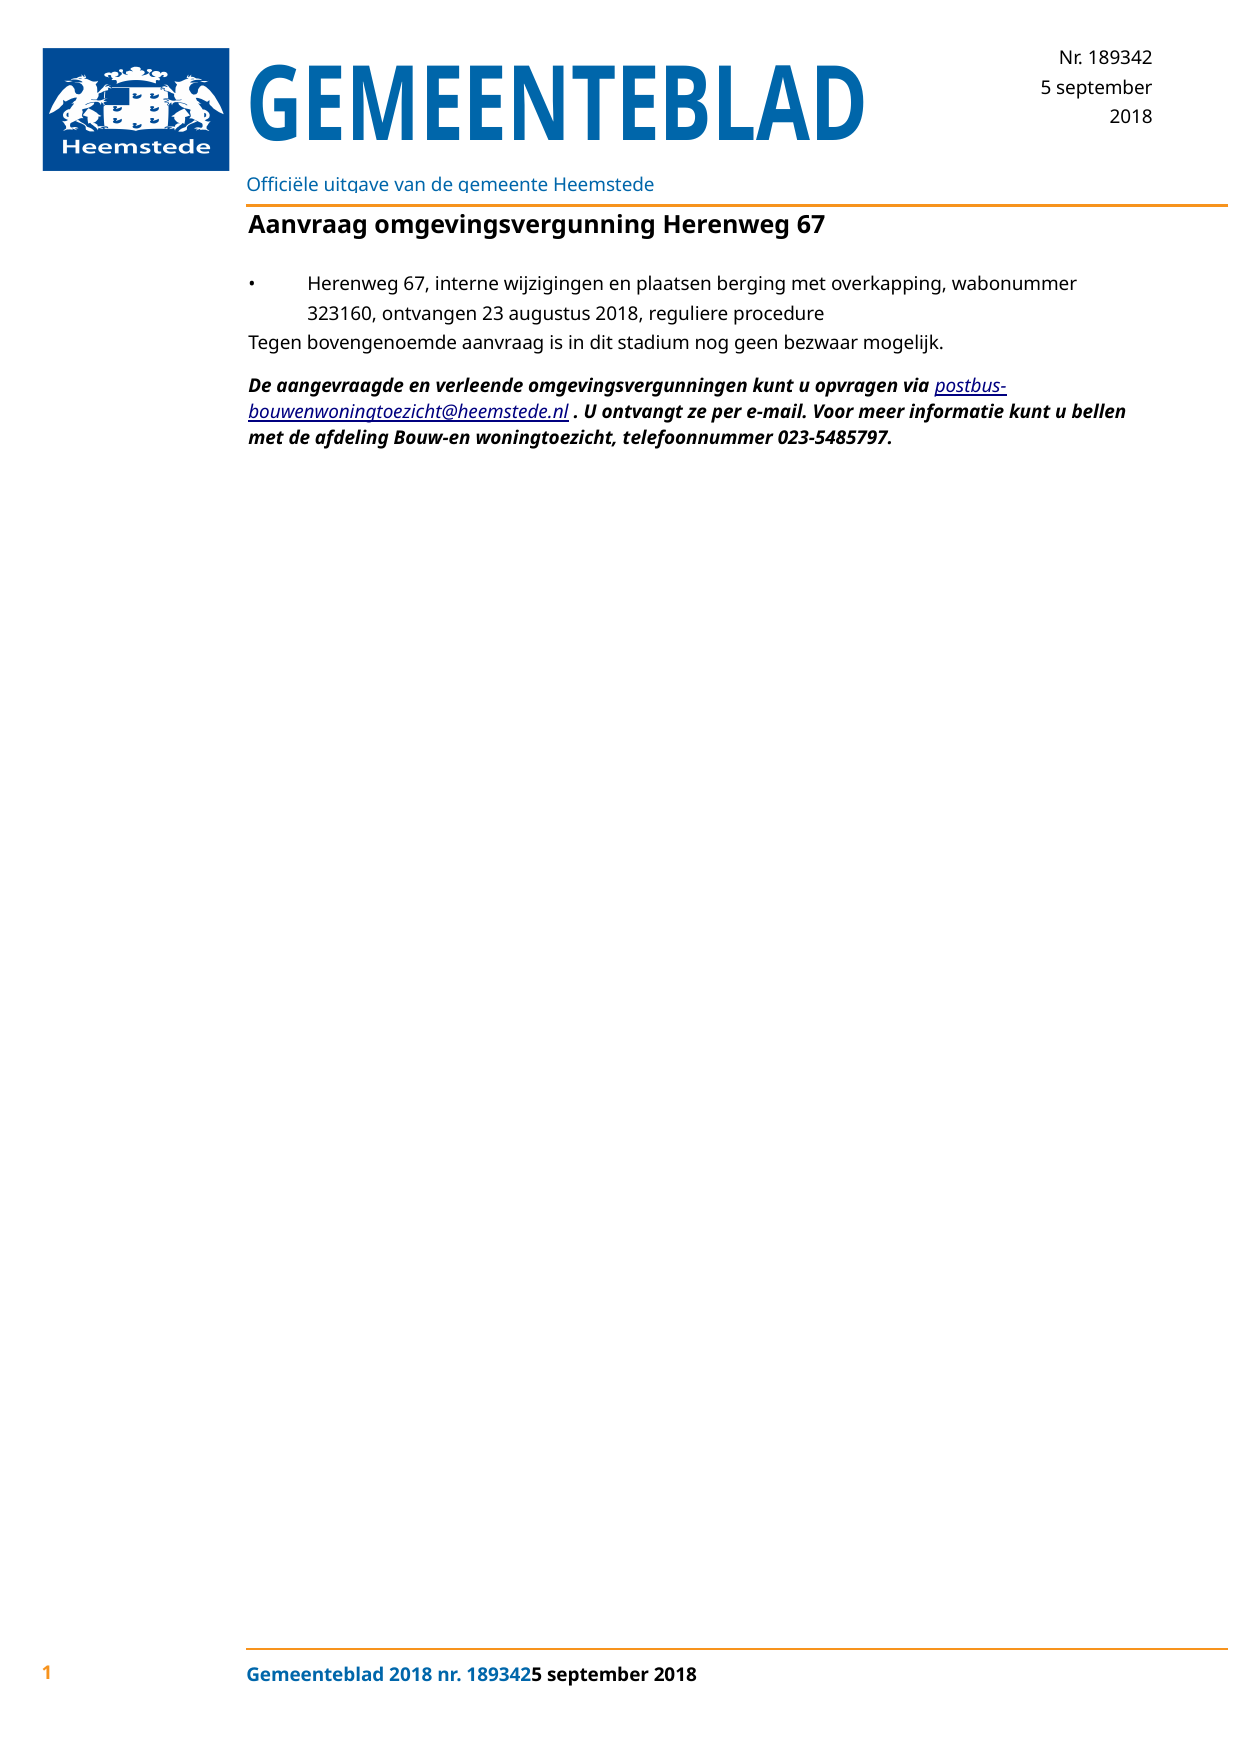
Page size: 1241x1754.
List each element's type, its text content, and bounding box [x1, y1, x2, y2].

text De aangevraagde en verleende omgevingsvergunningen kunt u opvragen via postbus-bouwenwoningtoezicht@heemstede.nl . U ontvangt ze per e-mail. Voor meer informatie kunt u bellen met de afdeling Bouw-en woningtoezicht, telefoonnummer 023-5485797. [248, 373, 1152, 450]
picture [41, 47, 231, 172]
text Aanvraag omgevingsvergunning Herenweg 67 [248, 207, 1152, 241]
text Tegen bovengenoemde aanvraag is in dit stadium nog geen bezwaar mogelijk. [248, 329, 1152, 355]
list Herenweg 67, interne wijzigingen en plaatsen berging met overkapping, wabonummer 323160, ontvangen 23 augustus 2018, reguliere procedure [248, 270, 1152, 326]
